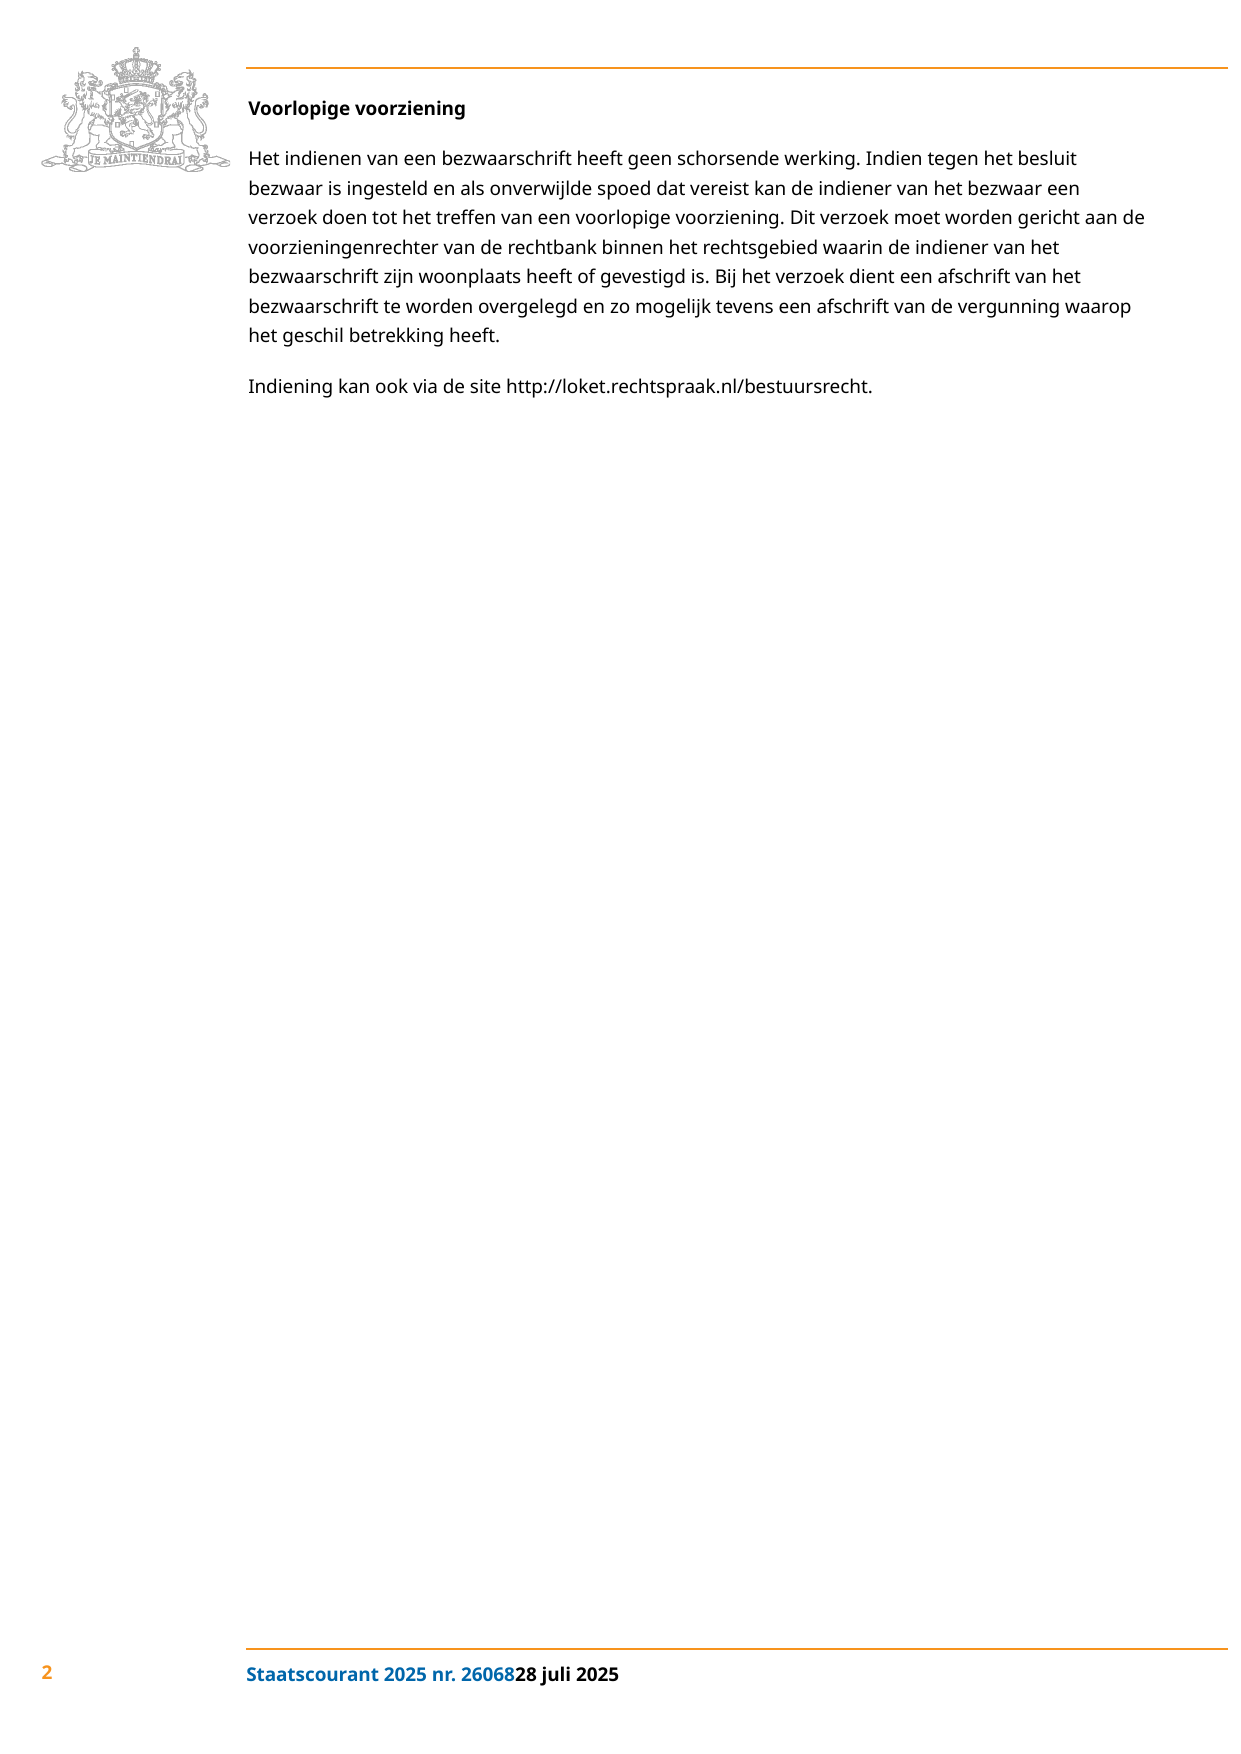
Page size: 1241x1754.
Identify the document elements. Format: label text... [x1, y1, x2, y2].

text Indiening kan ook via de site http://loket.rechtspraak.nl/bestuursrecht. [248, 373, 1152, 399]
text Voorlopige voorziening [248, 95, 1152, 121]
picture [41, 47, 231, 172]
text Het indienen van een bezwaarschrift heeft geen schorsende werking. Indien tegen het besluit bezwaar is ingesteld en als onverwijlde spoed dat vereist kan de indiener van het bezwaar een verzoek doen tot het treffen van een voorlopige voorziening. Dit verzoek moet worden gericht aan de voorzieningenrechter van de rechtbank binnen het rechtsgebied waarin de indiener van het bezwaarschrift zijn woonplaats heeft of gevestigd is. Bij het verzoek dient een afschrift van het bezwaarschrift te worden overgelegd en zo mogelijk tevens een afschrift van de vergunning waarop het geschil betrekking heeft. [248, 145, 1152, 348]
